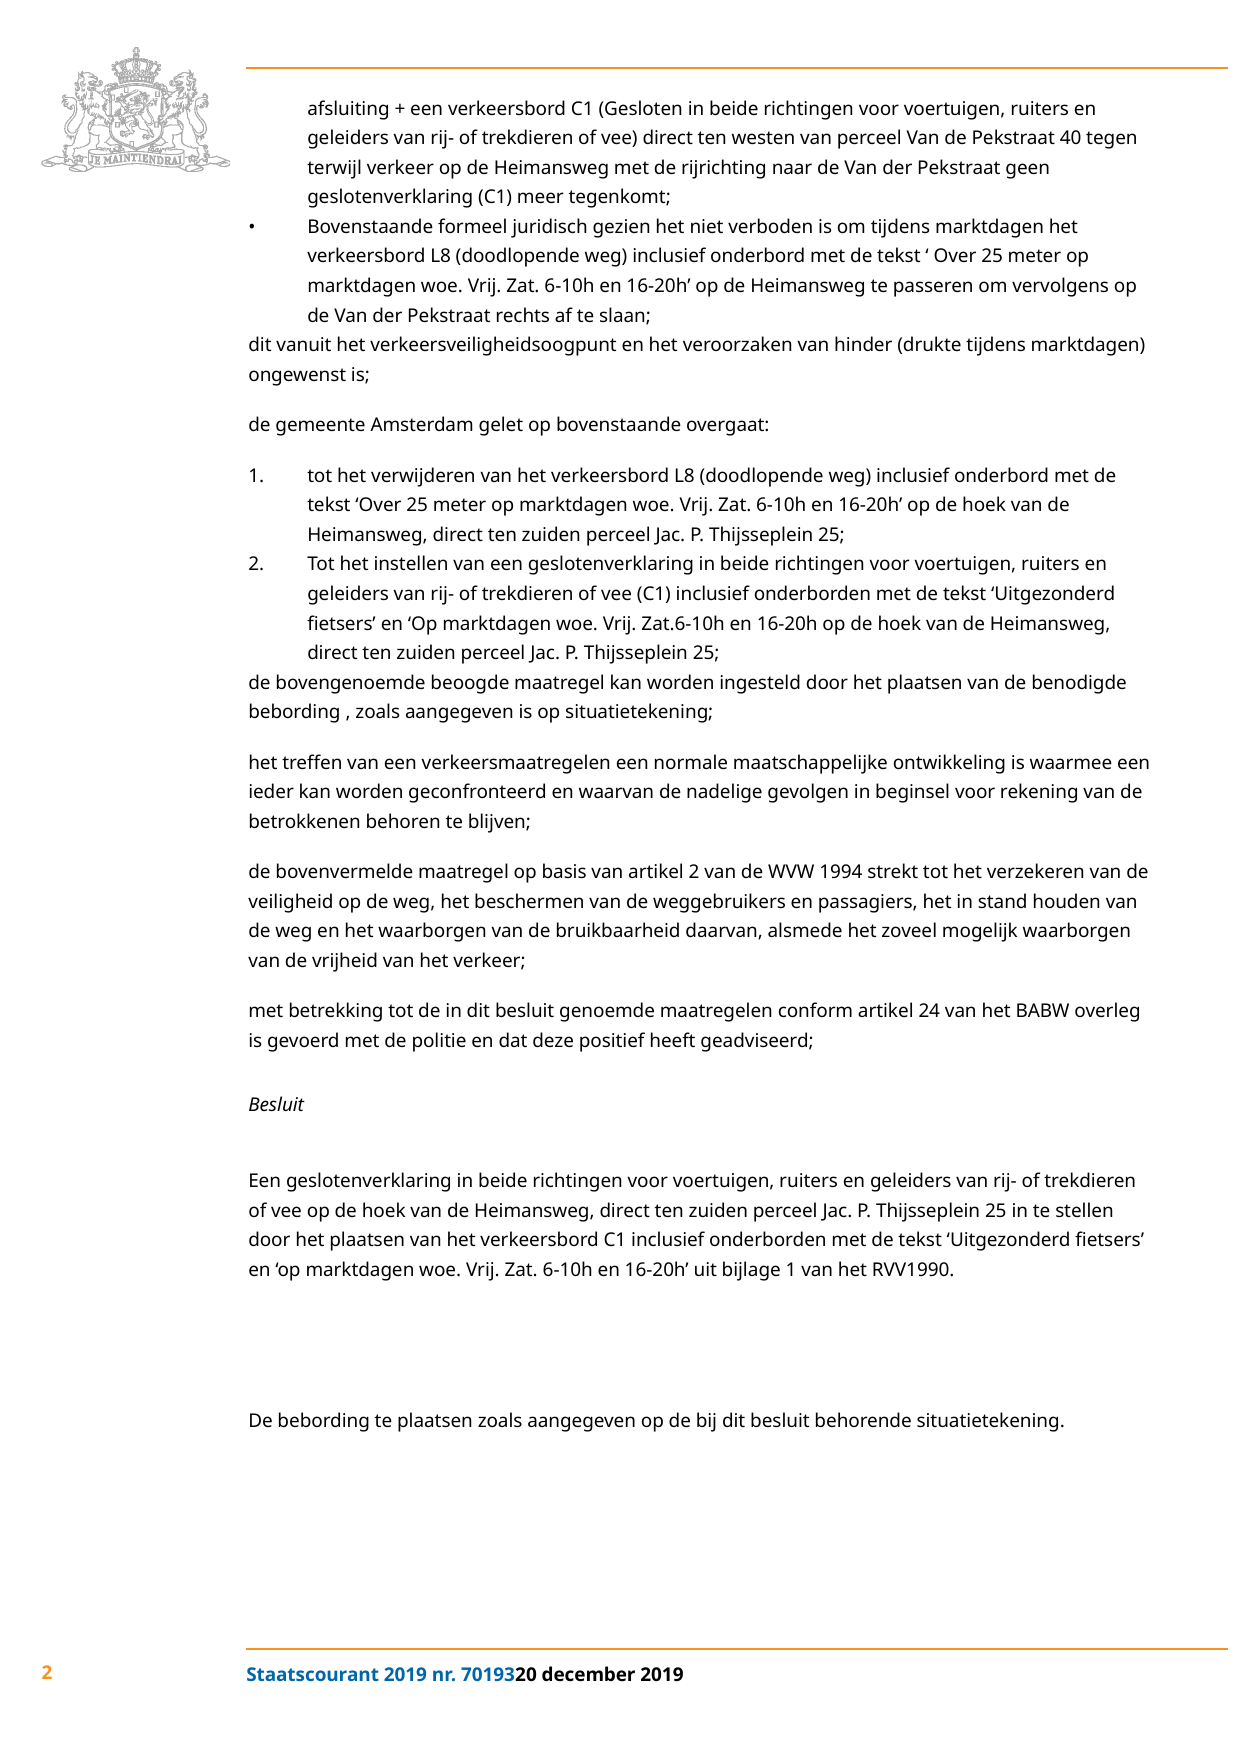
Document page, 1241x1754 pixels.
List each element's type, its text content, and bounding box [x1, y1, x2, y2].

text de bovengenoemde beoogde maatregel kan worden ingesteld door het plaatsen van de benodigde bebording , zoals aangegeven is op situatietekening; [248, 669, 1152, 724]
picture [41, 47, 231, 172]
text De bebording te plaatsen zoals aangegeven op de bij dit besluit behorende situatietekening. [248, 1407, 1152, 1433]
text Besluit [248, 1091, 1152, 1117]
text de gemeente Amsterdam gelet op bovenstaande overgaat: [248, 411, 1152, 437]
text met betrekking tot de in dit besluit genoemde maatregelen conform artikel 24 van het BABW overleg is gevoerd met de politie en dat deze positief heeft geadviseerd; [248, 998, 1152, 1053]
list Bovenstaande formeel juridisch gezien het niet verboden is om tijdens marktdagen het verkeersbord L8 (doodlopende weg) inclusief onderbord met de tekst ‘ Over 25 meter op marktdagen woe. Vrij. Zat. 6-10h en 16-20h’ op de Heimansweg te passeren om vervolgens op de Van der Pekstraat rechts af te slaan; [248, 213, 1152, 328]
text Een geslotenverklaring in beide richtingen voor voertuigen, ruiters en geleiders van rij- of trekdieren of vee op de hoek van de Heimansweg, direct ten zuiden perceel Jac. P. Thijsseplein 25 in te stellen door het plaatsen van het verkeersbord C1 inclusief onderborden met de tekst ‘Uitgezonderd fietsers’ en ‘op marktdagen woe. Vrij. Zat. 6-10h en 16-20h’ uit bijlage 1 van het RVV1990. [248, 1167, 1152, 1282]
list tot het verwijderen van het verkeersbord L8 (doodlopende weg) inclusief onderbord met de tekst ‘Over 25 meter op marktdagen woe. Vrij. Zat. 6-10h en 16-20h’ op de hoek van de Heimansweg, direct ten zuiden perceel Jac. P. Thijsseplein 25; [248, 462, 1152, 547]
list afsluiting + een verkeersbord C1 (Gesloten in beide richtingen voor voertuigen, ruiters en geleiders van rij- of trekdieren of vee) direct ten westen van perceel Van de Pekstraat 40 tegen terwijl verkeer op de Heimansweg met de rijrichting naar de Van der Pekstraat geen geslotenverklaring (C1) meer tegenkomt; [248, 95, 1152, 209]
list Tot het instellen van een geslotenverklaring in beide richtingen voor voertuigen, ruiters en geleiders van rij- of trekdieren of vee (C1) inclusief onderborden met de tekst ‘Uitgezonderd fietsers’ en ‘Op marktdagen woe. Vrij. Zat.6-10h en 16-20h op de hoek van de Heimansweg, direct ten zuiden perceel Jac. P. Thijsseplein 25; [248, 551, 1152, 665]
text dit vanuit het verkeersveiligheidsoogpunt en het veroorzaken van hinder (drukte tijdens marktdagen) ongewenst is; [248, 331, 1152, 387]
text het treffen van een verkeersmaatregelen een normale maatschappelijke ontwikkeling is waarmee een ieder kan worden geconfronteerd en waarvan de nadelige gevolgen in beginsel voor rekening van de betrokkenen behoren te blijven; [248, 749, 1152, 834]
text de bovenvermelde maatregel op basis van artikel 2 van de WVW 1994 strekt tot het verzekeren van de veiligheid op de weg, het beschermen van de weggebruikers en passagiers, het in stand houden van de weg en het waarborgen van de bruikbaarheid daarvan, alsmede het zoveel mogelijk waarborgen van de vrijheid van het verkeer; [248, 858, 1152, 973]
